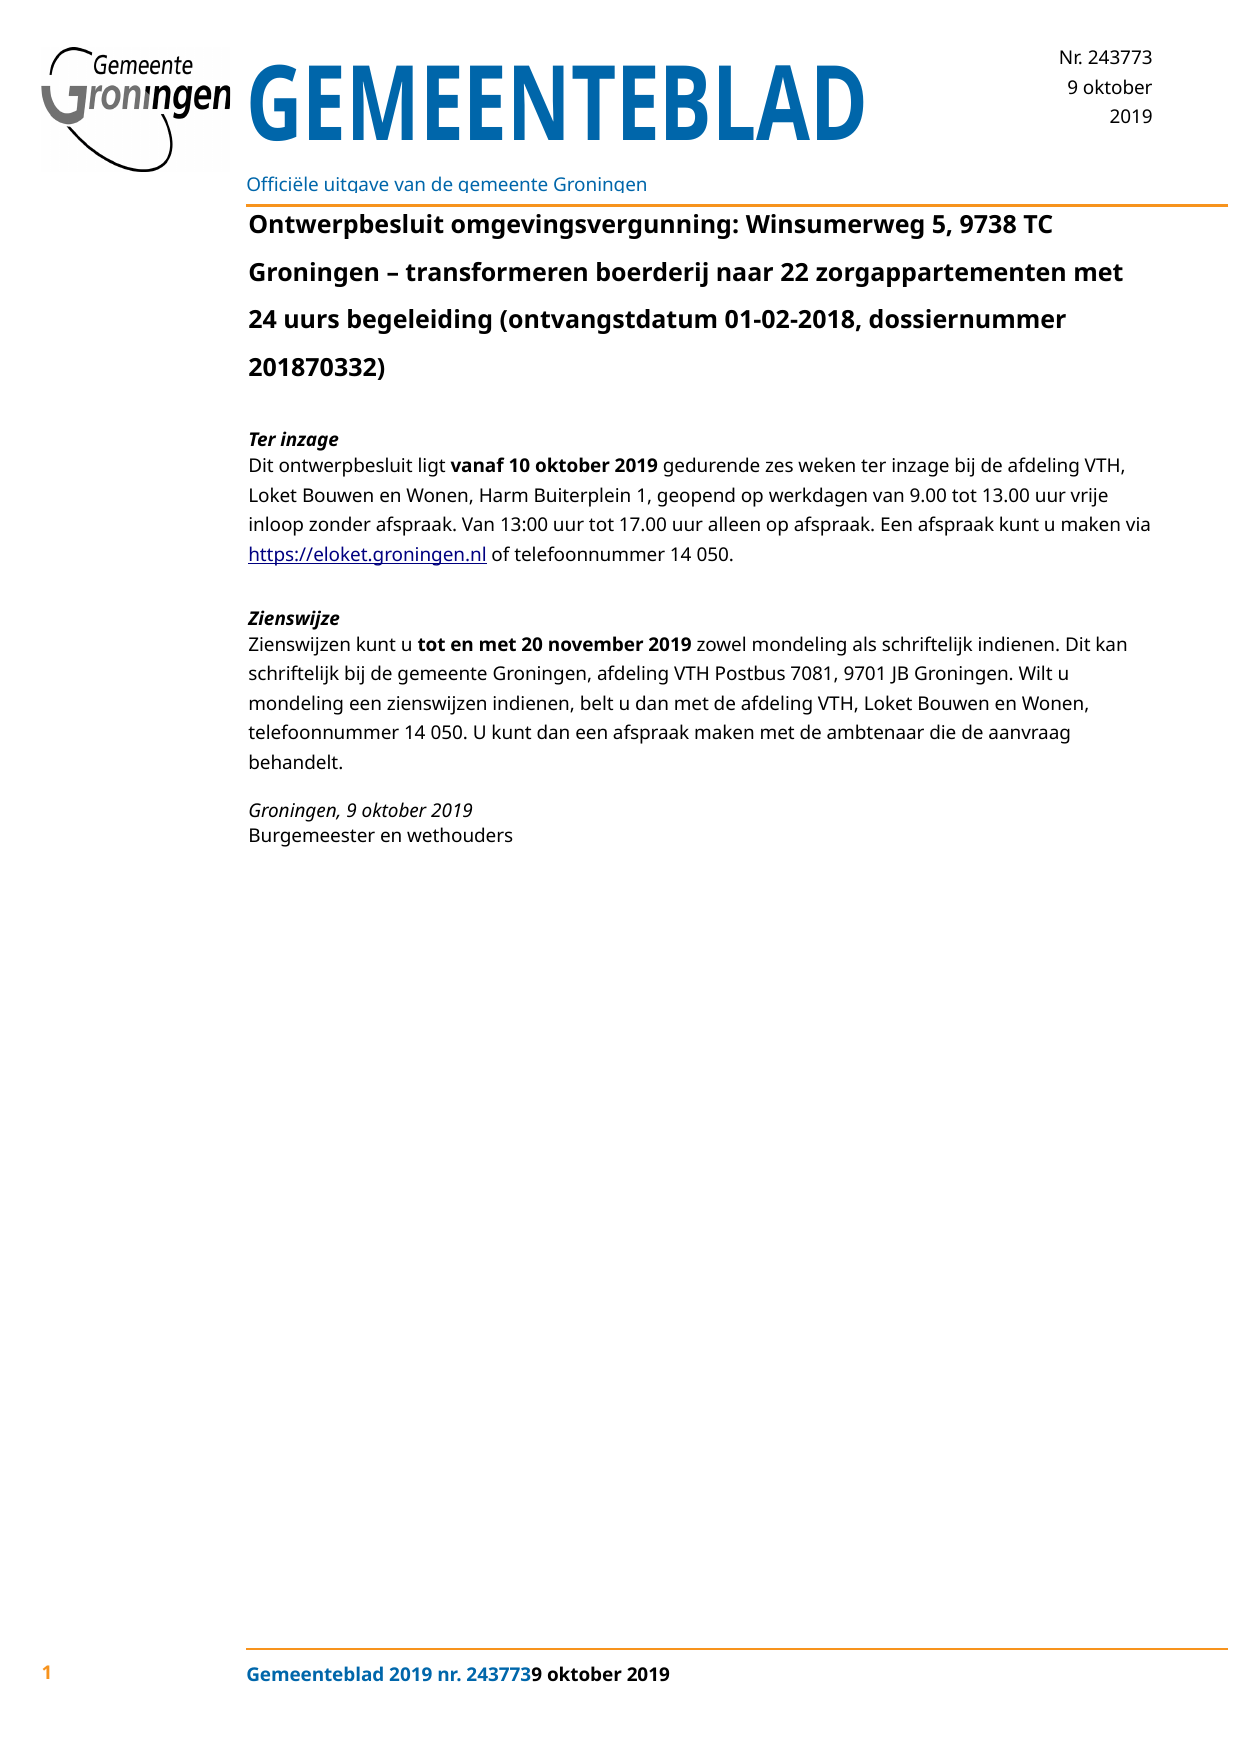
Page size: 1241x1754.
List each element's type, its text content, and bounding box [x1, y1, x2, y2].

text Burgemeester en wethouders [248, 823, 1152, 848]
text Dit ontwerpbesluit ligt vanaf 10 oktober 2019 gedurende zes weken ter inzage bij de afdeling VTH, Loket Bouwen en Wonen, Harm Buiterplein 1, geopend op werkdagen van 9.00 tot 13.00 uur vrije inloop zonder afspraak. Van 13:00 uur tot 17.00 uur alleen op afspraak. Een afspraak kunt u maken via https://eloket.groningen.nl of telefoonnummer 14 050. [248, 452, 1152, 567]
text Zienswijze [248, 605, 1152, 631]
text Groningen, 9 oktober 2019 [248, 797, 1152, 823]
text Ontwerpbesluit omgevingsvergunning: Winsumerweg 5, 9738 TC Groningen – transformeren boerderij naar 22 zorgappartementen met 24 uurs begeleiding (ontvangstdatum 01-02-2018, dossiernummer 201870332) [248, 207, 1152, 384]
text Ter inzage [248, 427, 1152, 452]
text Zienswijzen kunt u tot en met 20 november 2019 zowel mondeling als schriftelijk indienen. Dit kan schriftelijk bij de gemeente Groningen, afdeling VTH Postbus 7081, 9701 JB Groningen. Wilt u mondeling een zienswijzen indienen, belt u dan met de afdeling VTH, Loket Bouwen en Wonen, telefoonnummer 14 050. U kunt dan een afspraak maken met de ambtenaar die de aanvraag behandelt. [248, 631, 1152, 775]
picture [41, 47, 231, 172]
